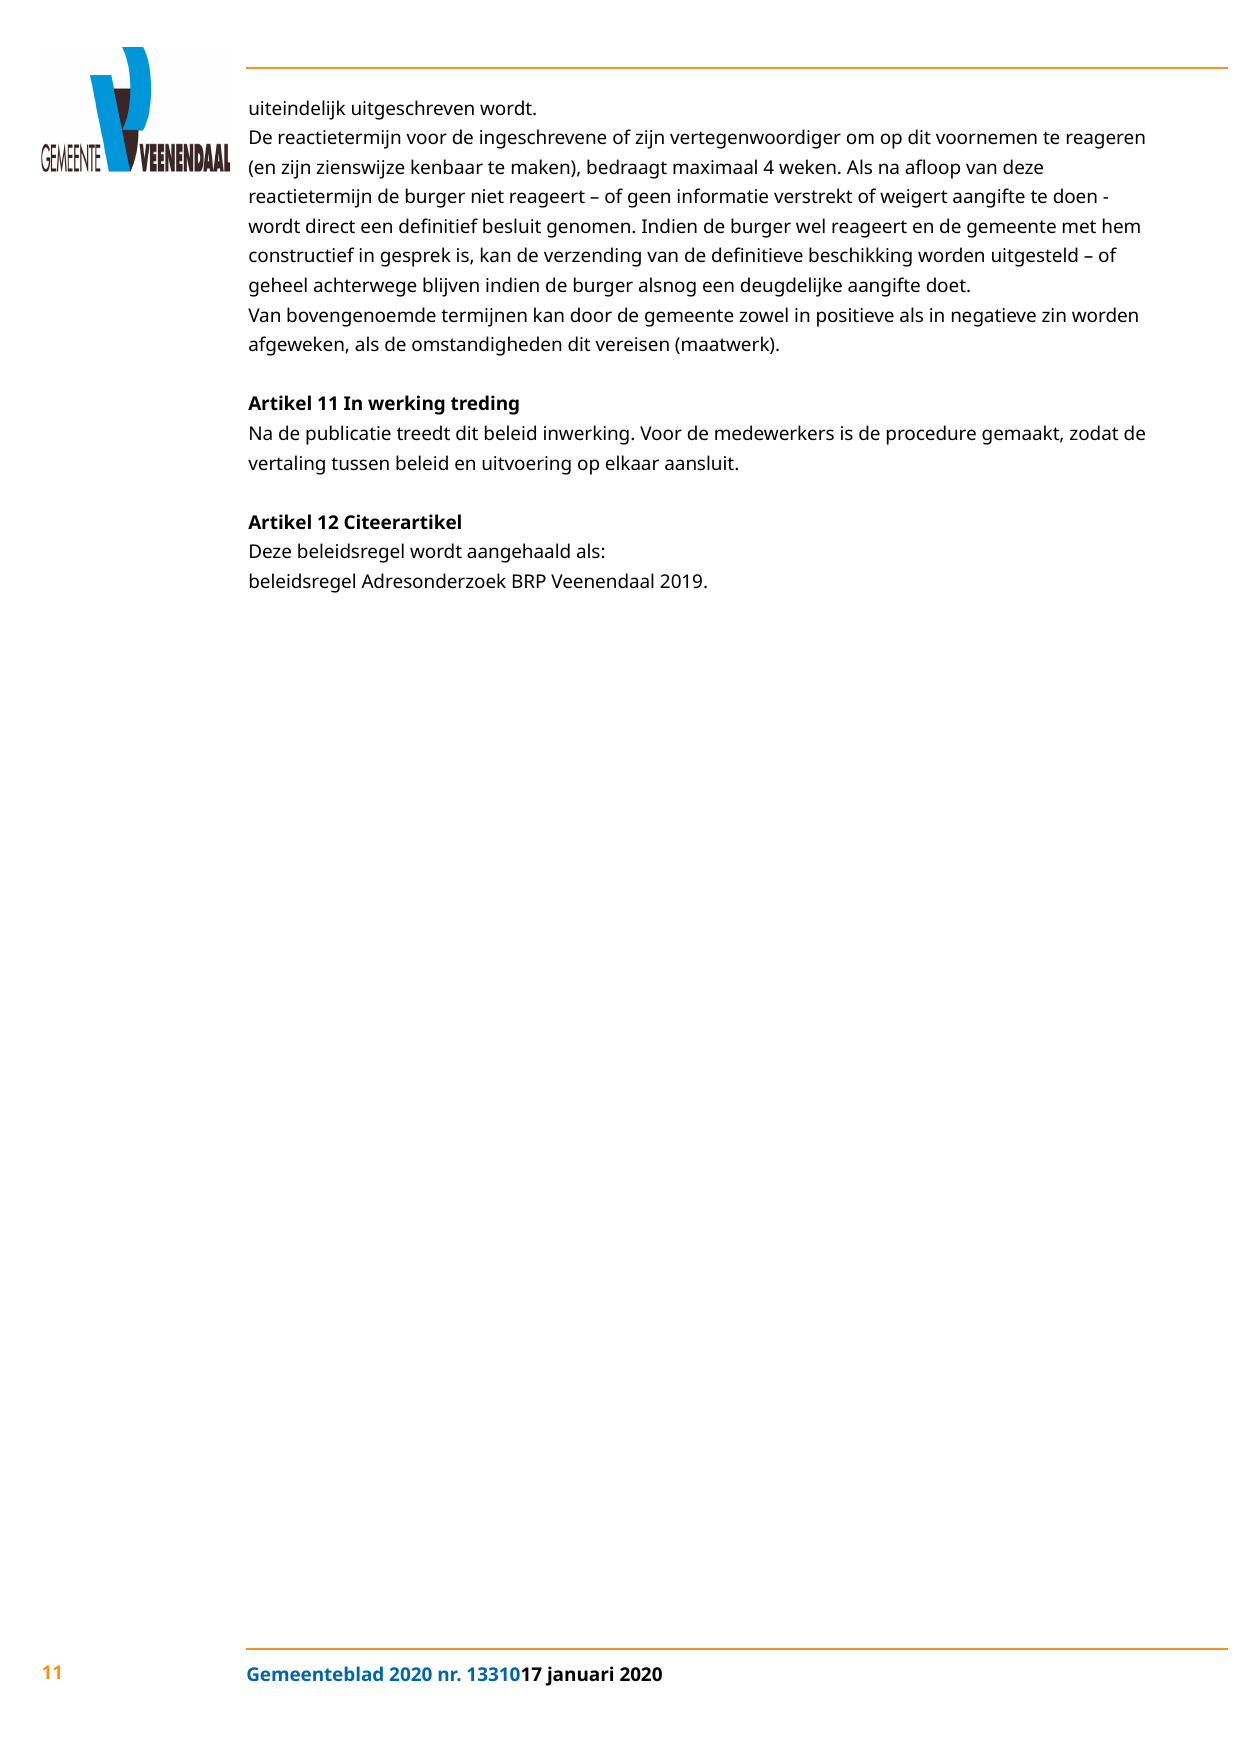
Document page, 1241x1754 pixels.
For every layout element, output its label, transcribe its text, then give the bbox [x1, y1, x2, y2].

text De reactietermijn voor de ingeschrevene of zijn vertegenwoordiger om op dit voornemen te reageren (en zijn zienswijze kenbaar te maken), bedraagt maximaal 4 weken. Als na afloop van deze reactietermijn de burger niet reageert – of geen informatie verstrekt of weigert aangifte te doen - wordt direct een definitief besluit genomen. Indien de burger wel reageert en de gemeente met hem constructief in gesprek is, kan de verzending van de definitieve beschikking worden uitgesteld – of geheel achterwege blijven indien de burger alsnog een deugdelijke aangifte doet. [248, 124, 1152, 298]
text beleidsregel Adresonderzoek BRP Veenendaal 2019. [248, 568, 1152, 594]
text Na de publicatie treedt dit beleid inwerking. Voor de medewerkers is de procedure gemaakt, zodat de vertaling tussen beleid en uitvoering op elkaar aansluit. [248, 420, 1152, 476]
picture [41, 47, 130, 172]
text Deze beleidsregel wordt aangehaald als: [248, 538, 1152, 564]
text Artikel 12 Citeerartikel [248, 509, 1152, 535]
text uiteindelijk uitgeschreven wordt. [248, 95, 1152, 121]
picture [123, 47, 231, 172]
text Artikel 11 In werking treding [248, 391, 1152, 416]
text Van bovengenoemde termijnen kan door de gemeente zowel in positieve als in negatieve zin worden afgeweken, als de omstandigheden dit vereisen (maatwerk). [248, 302, 1152, 357]
